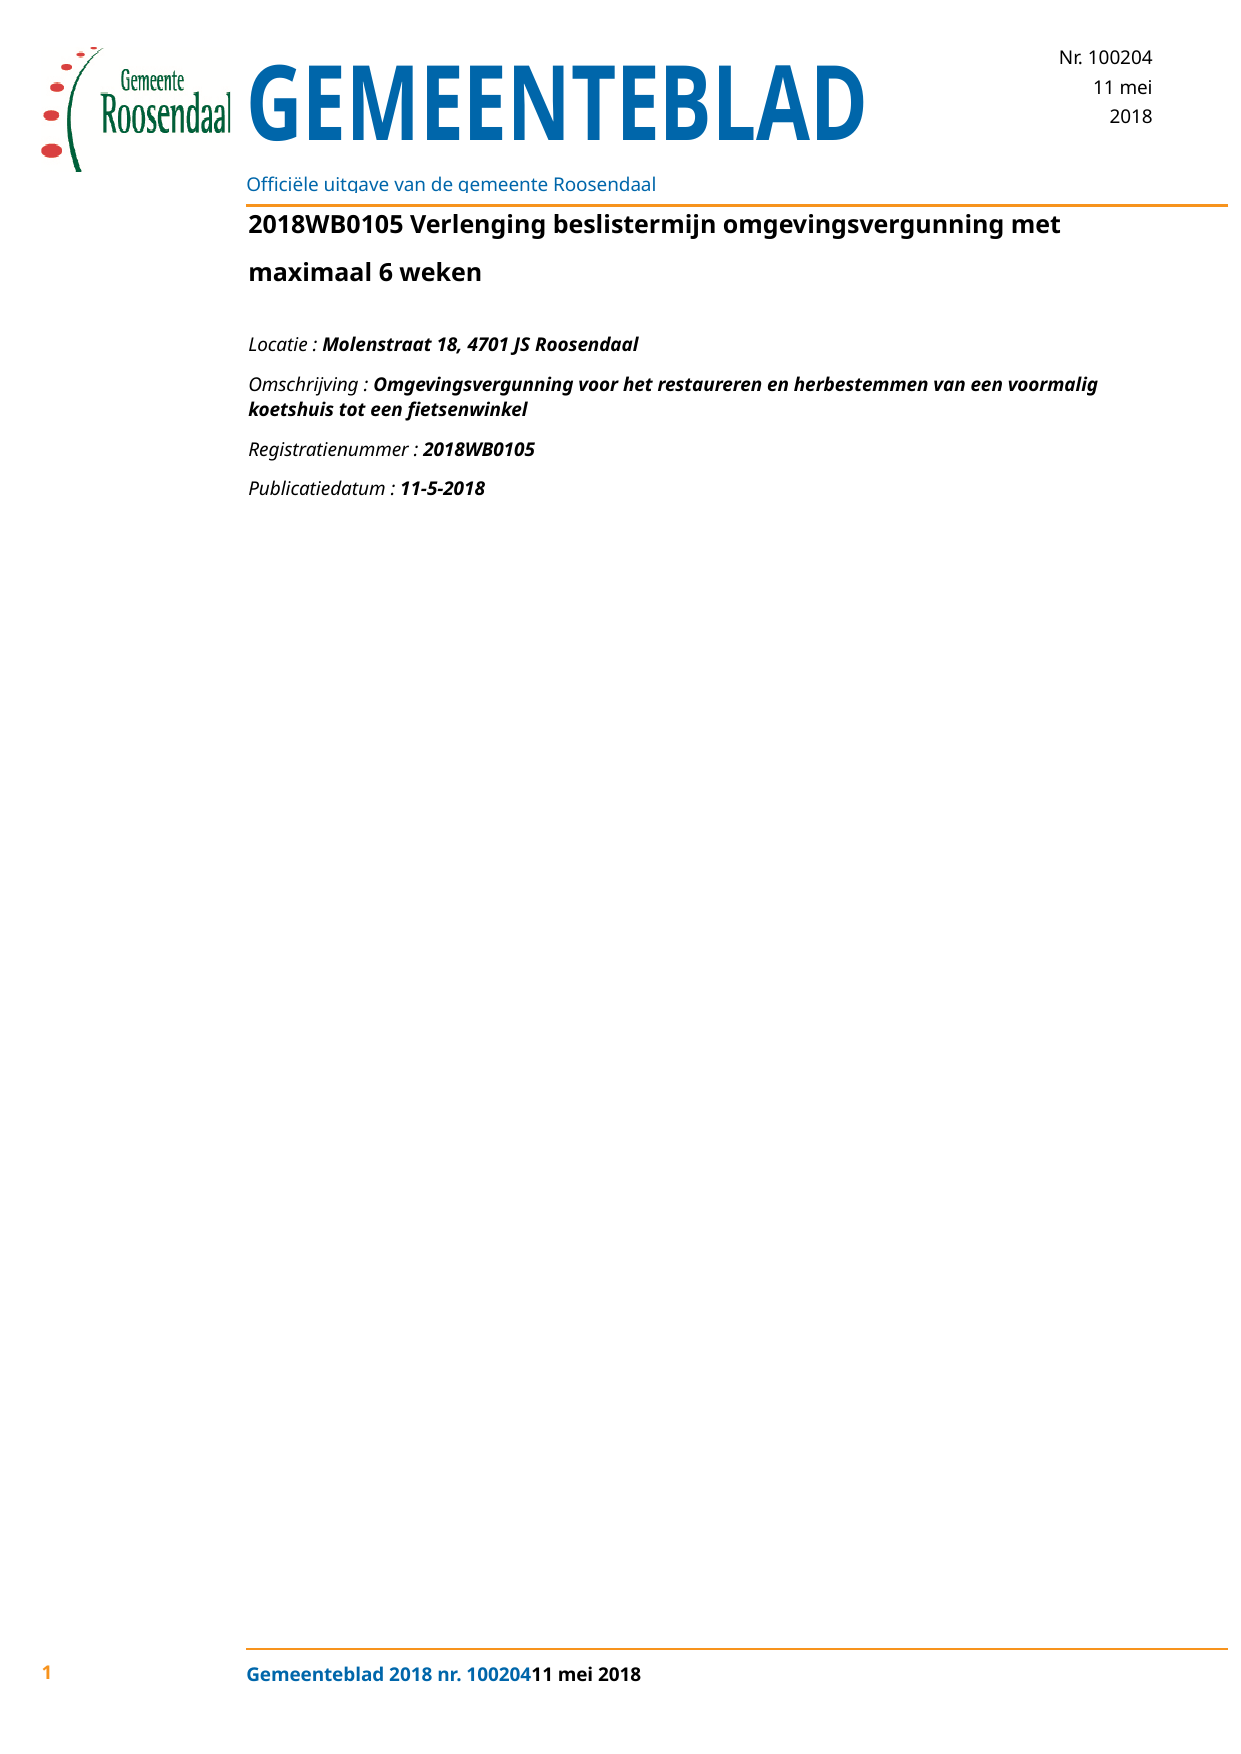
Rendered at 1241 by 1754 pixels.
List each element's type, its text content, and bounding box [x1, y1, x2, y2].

text Locatie : Molenstraat 18, 4701 JS Roosendaal [248, 331, 1152, 357]
text Publicatiedatum : 11-5-2018 [248, 475, 1152, 501]
text Omschrijving : Omgevingsvergunning voor het restaureren en herbestemmen van een voormalig koetshuis tot een fietsenwinkel [248, 371, 1152, 422]
text 2018WB0105 Verlenging beslistermijn omgevingsvergunning met maximaal 6 weken [248, 207, 1152, 288]
text Registratienummer : 2018WB0105 [248, 436, 1152, 461]
picture [41, 47, 231, 172]
